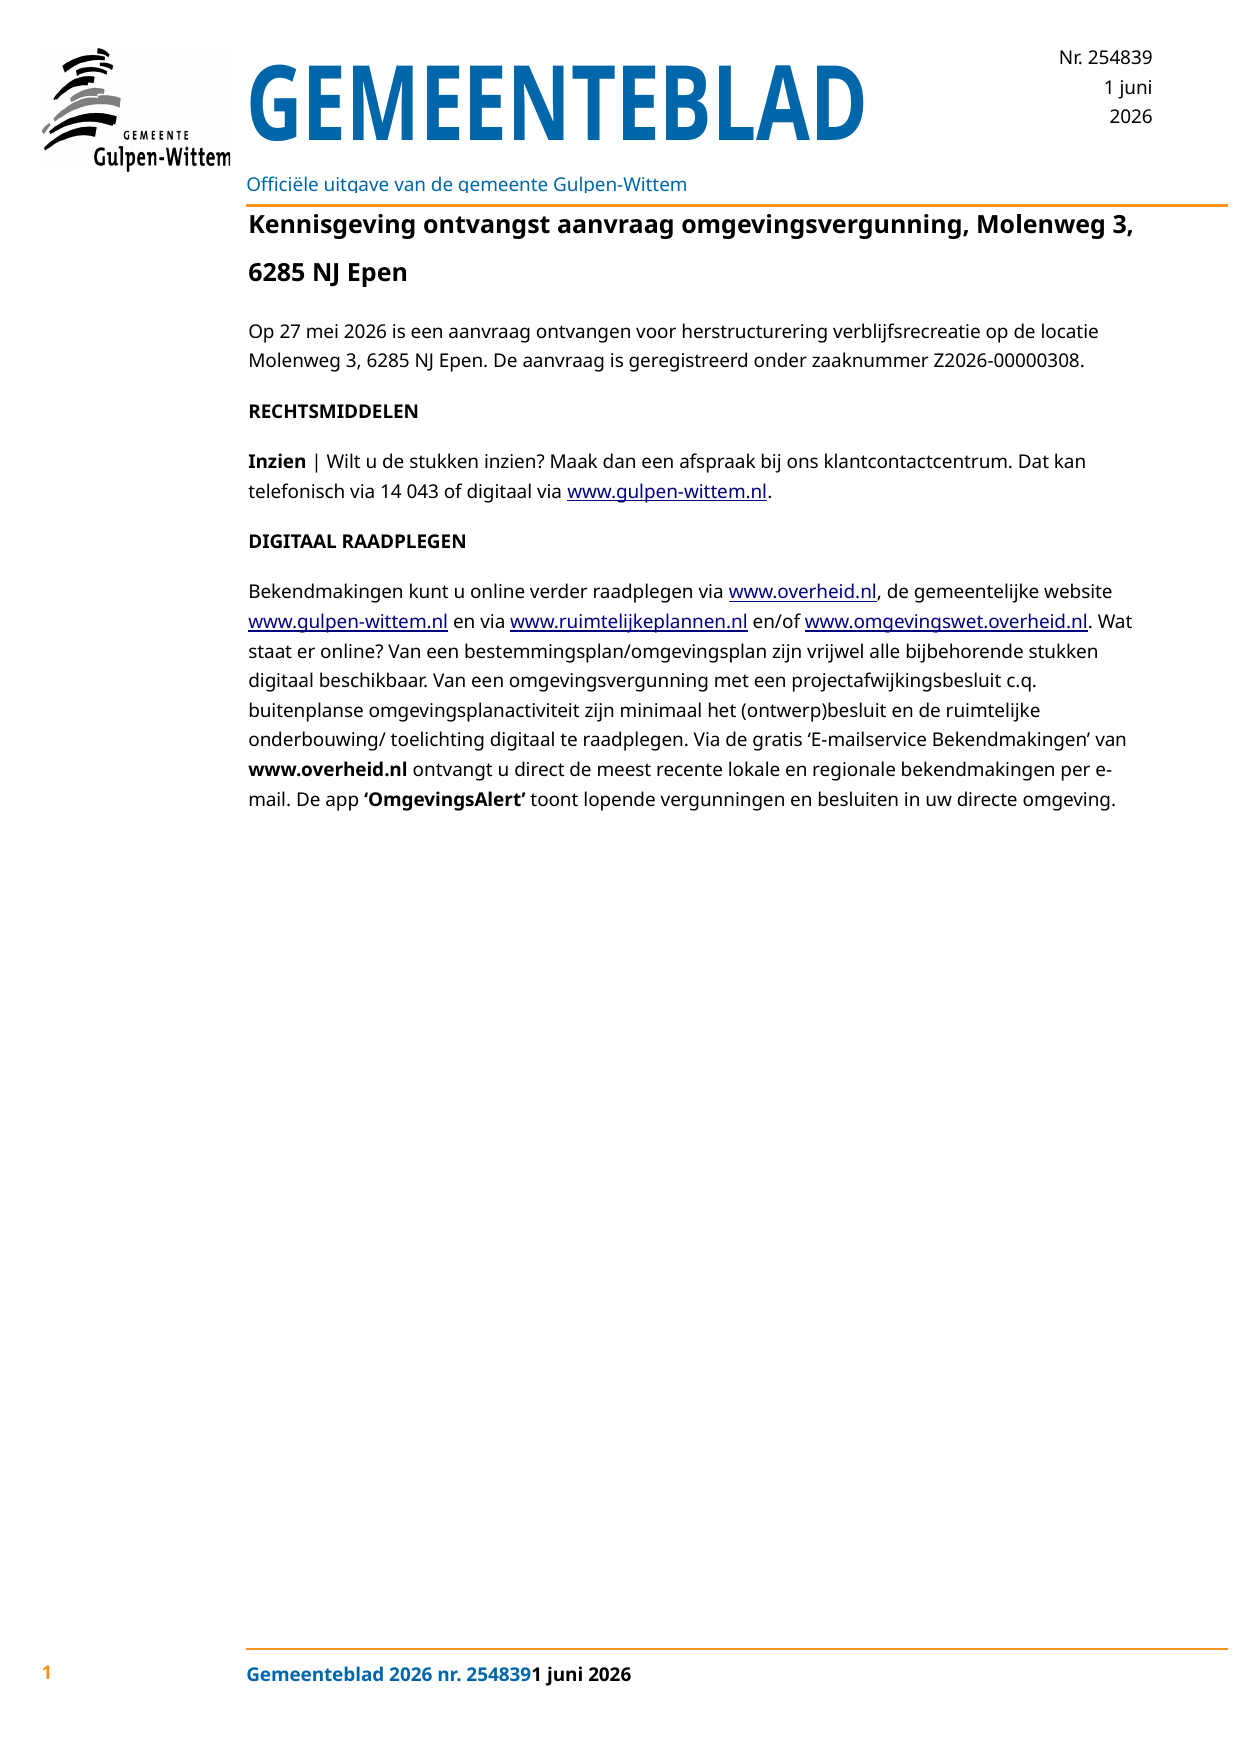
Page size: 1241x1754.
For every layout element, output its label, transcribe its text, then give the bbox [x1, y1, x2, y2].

picture [41, 47, 231, 172]
text DIGITAAL RAADPLEGEN [248, 528, 1152, 554]
text RECHTSMIDDELEN [248, 398, 1152, 424]
text Bekendmakingen kunt u online verder raadplegen via www.overheid.nl, de gemeentelijke website www.gulpen-wittem.nl en via www.ruimtelijkeplannen.nl en/of www.omgevingswet.overheid.nl. Wat staat er online? Van een bestemmingsplan/omgevingsplan zijn vrijwel alle bijbehorende stukken digitaal beschikbaar. Van een omgevingsvergunning met een projectafwijkingsbesluit c.q. buitenplanse omgevingsplanactiviteit zijn minimaal het (ontwerp)besluit en de ruimtelijke onderbouwing/ toelichting digitaal te raadplegen. Via de gratis ‘E-mailservice Bekendmakingen’ van www.overheid.nl ontvangt u direct de meest recente lokale en regionale bekendmakingen per e-mail. De app ‘OmgevingsAlert’ toont lopende vergunningen en besluiten in uw directe omgeving. [248, 579, 1152, 812]
text Kennisgeving ontvangst aanvraag omgevingsvergunning, Molenweg 3, 6285 NJ Epen [248, 207, 1152, 288]
text Op 27 mei 2026 is een aanvraag ontvangen voor herstructurering verblijfsrecreatie op de locatie Molenweg 3, 6285 NJ Epen. De aanvraag is geregistreerd onder zaaknummer Z2026-00000308. [248, 318, 1152, 373]
text Inzien | Wilt u de stukken inzien? Maak dan een afspraak bij ons klantcontactcentrum. Dat kan telefonisch via 14 043 of digitaal via www.gulpen-wittem.nl. [248, 448, 1152, 504]
